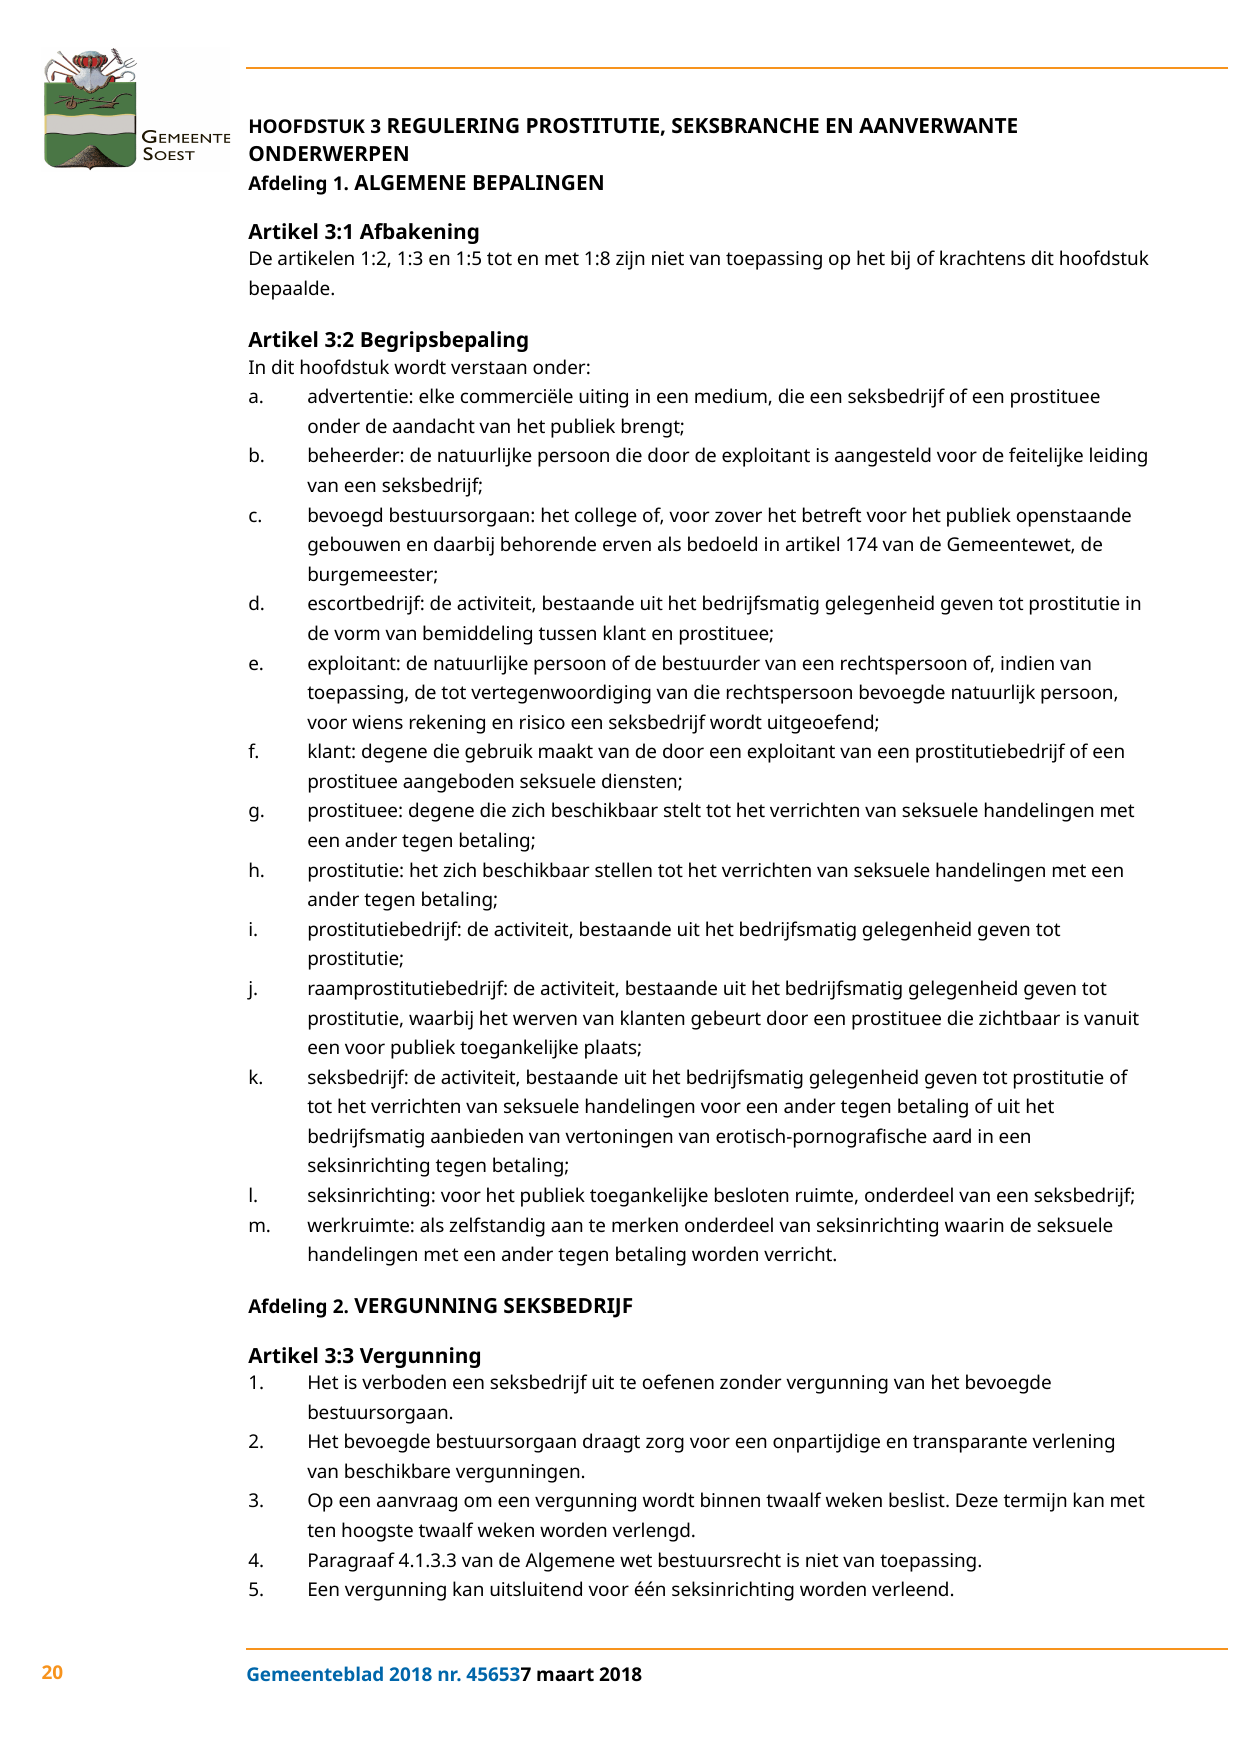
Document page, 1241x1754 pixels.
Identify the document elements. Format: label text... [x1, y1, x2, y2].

text De artikelen 1:2, 1:3 en 1:5 tot en met 1:8 zijn niet van toepassing op het bij of krachtens dit hoofdstuk bepaalde. [248, 245, 1152, 301]
list Op een aanvraag om een vergunning wordt binnen twaalf weken beslist. Deze termijn kan met ten hoogste twaalf weken worden verlengd. [248, 1488, 1152, 1543]
list Het bevoegde bestuursorgaan draagt zorg voor een onpartijdige en transparante verlening van beschikbare vergunningen. [248, 1428, 1152, 1484]
list klant: degene die gebruik maakt van de door een exploitant van een prostitutiebedrijf of een prostituee aangeboden seksuele diensten; [248, 738, 1152, 794]
list seksbedrijf: de activiteit, bestaande uit het bedrijfsmatig gelegenheid geven tot prostitutie of tot het verrichten van seksuele handelingen voor een ander tegen betaling of uit het bedrijfsmatig aanbieden van vertoningen van erotisch-pornografische aard in een seksinrichting tegen betaling; [248, 1064, 1152, 1178]
list bevoegd bestuursorgaan: het college of, voor zover het betreft voor het publiek openstaande gebouwen en daarbij behorende erven als bedoeld in artikel 174 van de Gemeentewet, de burgemeester; [248, 502, 1152, 587]
list exploitant: de natuurlijke persoon of de bestuurder van een rechtspersoon of, indien van toepassing, de tot vertegenwoordiging van die rechtspersoon bevoegde natuurlijk persoon, voor wiens rekening en risico een seksbedrijf wordt uitgeoefend; [248, 650, 1152, 734]
list Paragraaf 4.1.3.3 van de Algemene wet bestuursrecht is niet van toepassing. [248, 1547, 1152, 1573]
list prostituee: degene die zich beschikbaar stelt tot het verrichten van seksuele handelingen met een ander tegen betaling; [248, 798, 1152, 853]
text Artikel 3:3 Vergunning [248, 1341, 1152, 1369]
list seksinrichting: voor het publiek toegankelijke besloten ruimte, onderdeel van een seksbedrijf; [248, 1182, 1152, 1208]
list Het is verboden een seksbedrijf uit te oefenen zonder vergunning van het bevoegde bestuursorgaan. [248, 1369, 1152, 1425]
list escortbedrijf: de activiteit, bestaande uit het bedrijfsmatig gelegenheid geven tot prostitutie in de vorm van bemiddeling tussen klant en prostituee; [248, 591, 1152, 646]
text Afdeling 2. VERGUNNING SEKSBEDRIJF [248, 1292, 1152, 1320]
list raamprostitutiebedrijf: de activiteit, bestaande uit het bedrijfsmatig gelegenheid geven tot prostitutie, waarbij het werven van klanten gebeurt door een prostituee die zichtbaar is vanuit een voor publiek toegankelijke plaats; [248, 975, 1152, 1060]
list beheerder: de natuurlijke persoon die door de exploitant is aangesteld voor de feitelijke leiding van een seksbedrijf; [248, 443, 1152, 498]
list advertentie: elke commerciële uiting in een medium, die een seksbedrijf of een prostituee onder de aandacht van het publiek brengt; [248, 383, 1152, 439]
text Artikel 3:1 Afbakening [248, 217, 1152, 245]
list prostitutiebedrijf: de activiteit, bestaande uit het bedrijfsmatig gelegenheid geven tot prostitutie; [248, 916, 1152, 971]
text HOOFDSTUK 3 REGULERING PROSTITUTIE, SEKSBRANCHE EN AANVERWANTE ONDERWERPEN [248, 111, 1152, 168]
list Een vergunning kan uitsluitend voor één seksinrichting worden verleend. [248, 1576, 1152, 1602]
text In dit hoofdstuk wordt verstaan onder: [248, 354, 1152, 379]
list werkruimte: als zelfstandig aan te merken onderdeel van seksinrichting waarin de seksuele handelingen met een ander tegen betaling worden verricht. [248, 1212, 1152, 1267]
text Artikel 3:2 Begripsbepaling [248, 325, 1152, 354]
text Afdeling 1. ALGEMENE BEPALINGEN [248, 168, 1152, 196]
list prostitutie: het zich beschikbaar stellen tot het verrichten van seksuele handelingen met een ander tegen betaling; [248, 857, 1152, 912]
picture [41, 47, 231, 172]
